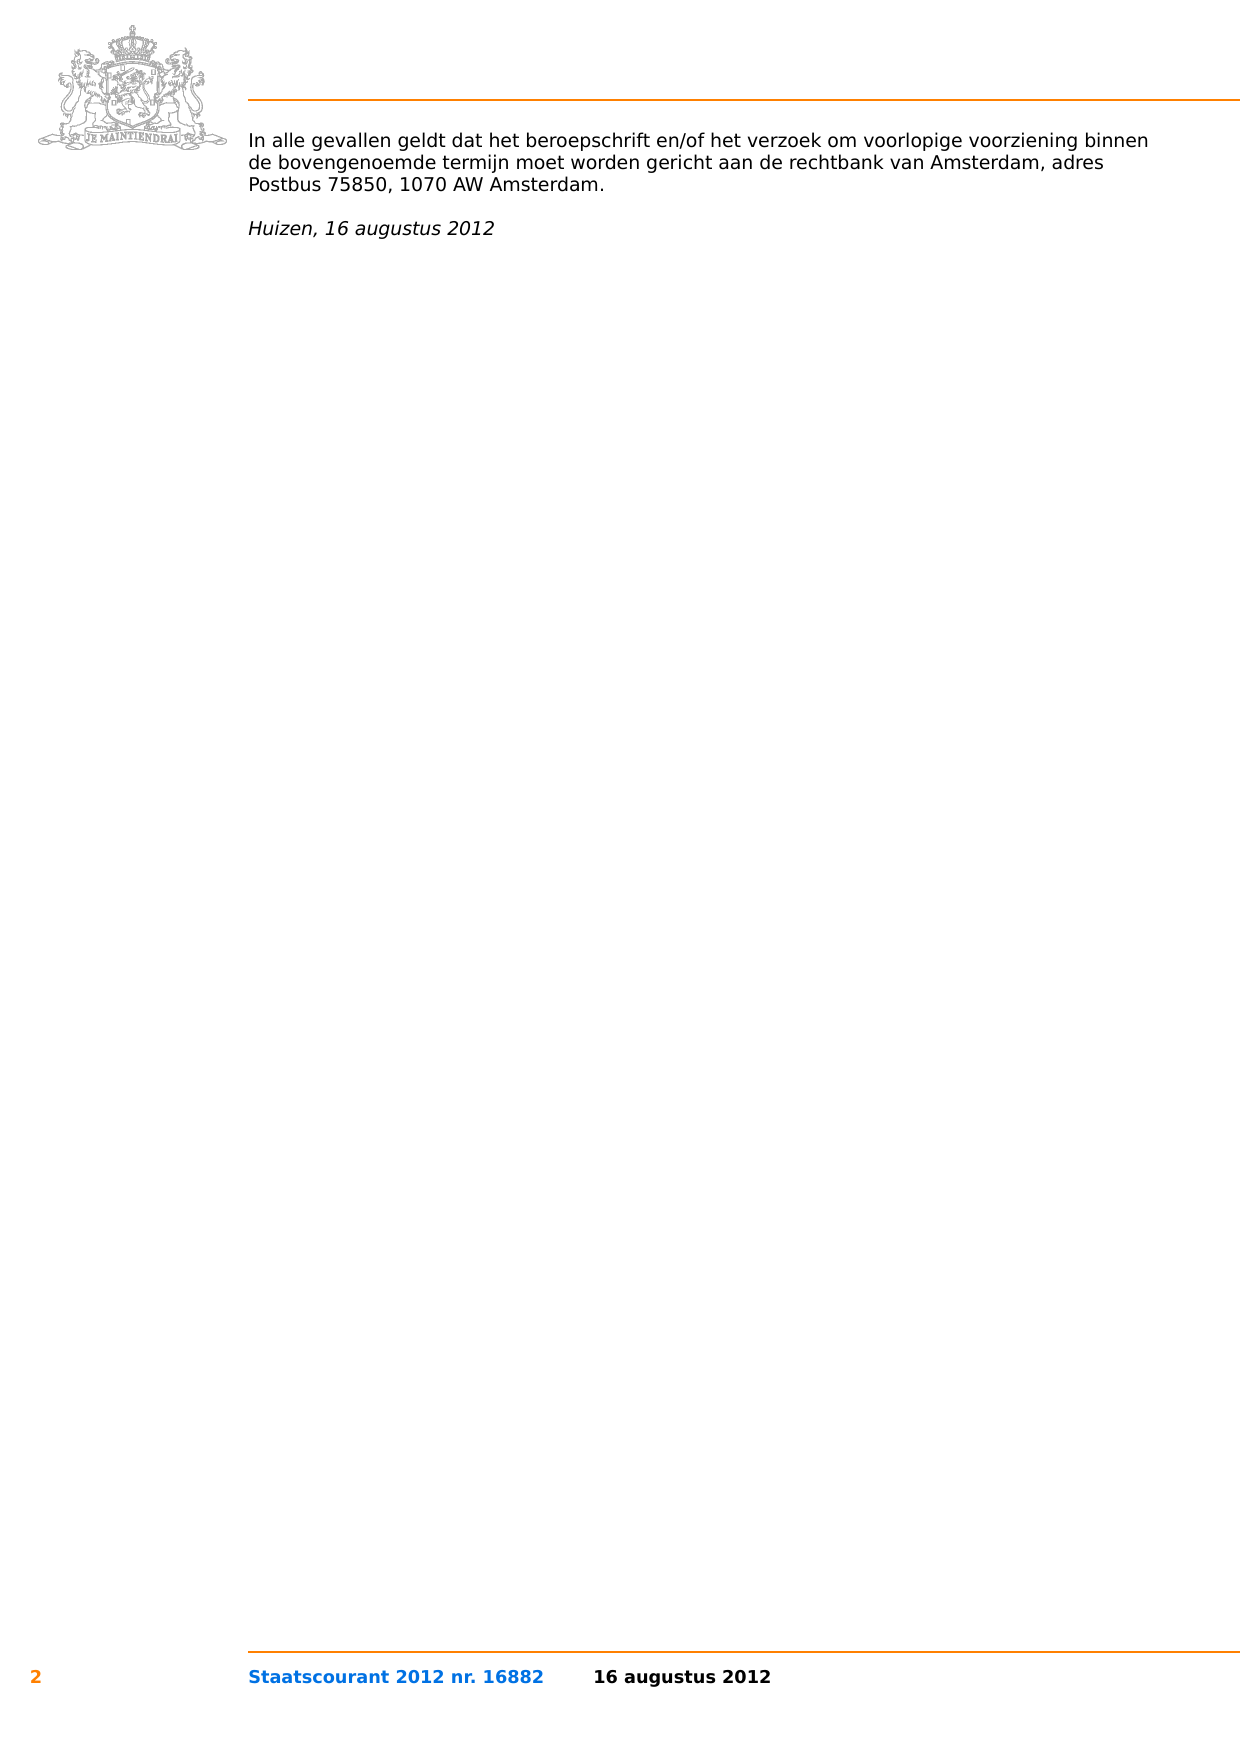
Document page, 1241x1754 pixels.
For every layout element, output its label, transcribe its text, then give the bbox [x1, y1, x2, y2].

picture [38, 25, 227, 150]
text Huizen, 16 augustus 2012 [248, 218, 1163, 240]
text In alle gevallen geldt dat het beroepschrift en/of het verzoek om voorlopige voorziening binnen de bovengenoemde termijn moet worden gericht aan de rechtbank van Amsterdam, adres Postbus 75850, 1070 AW Amsterdam. [248, 130, 1163, 196]
